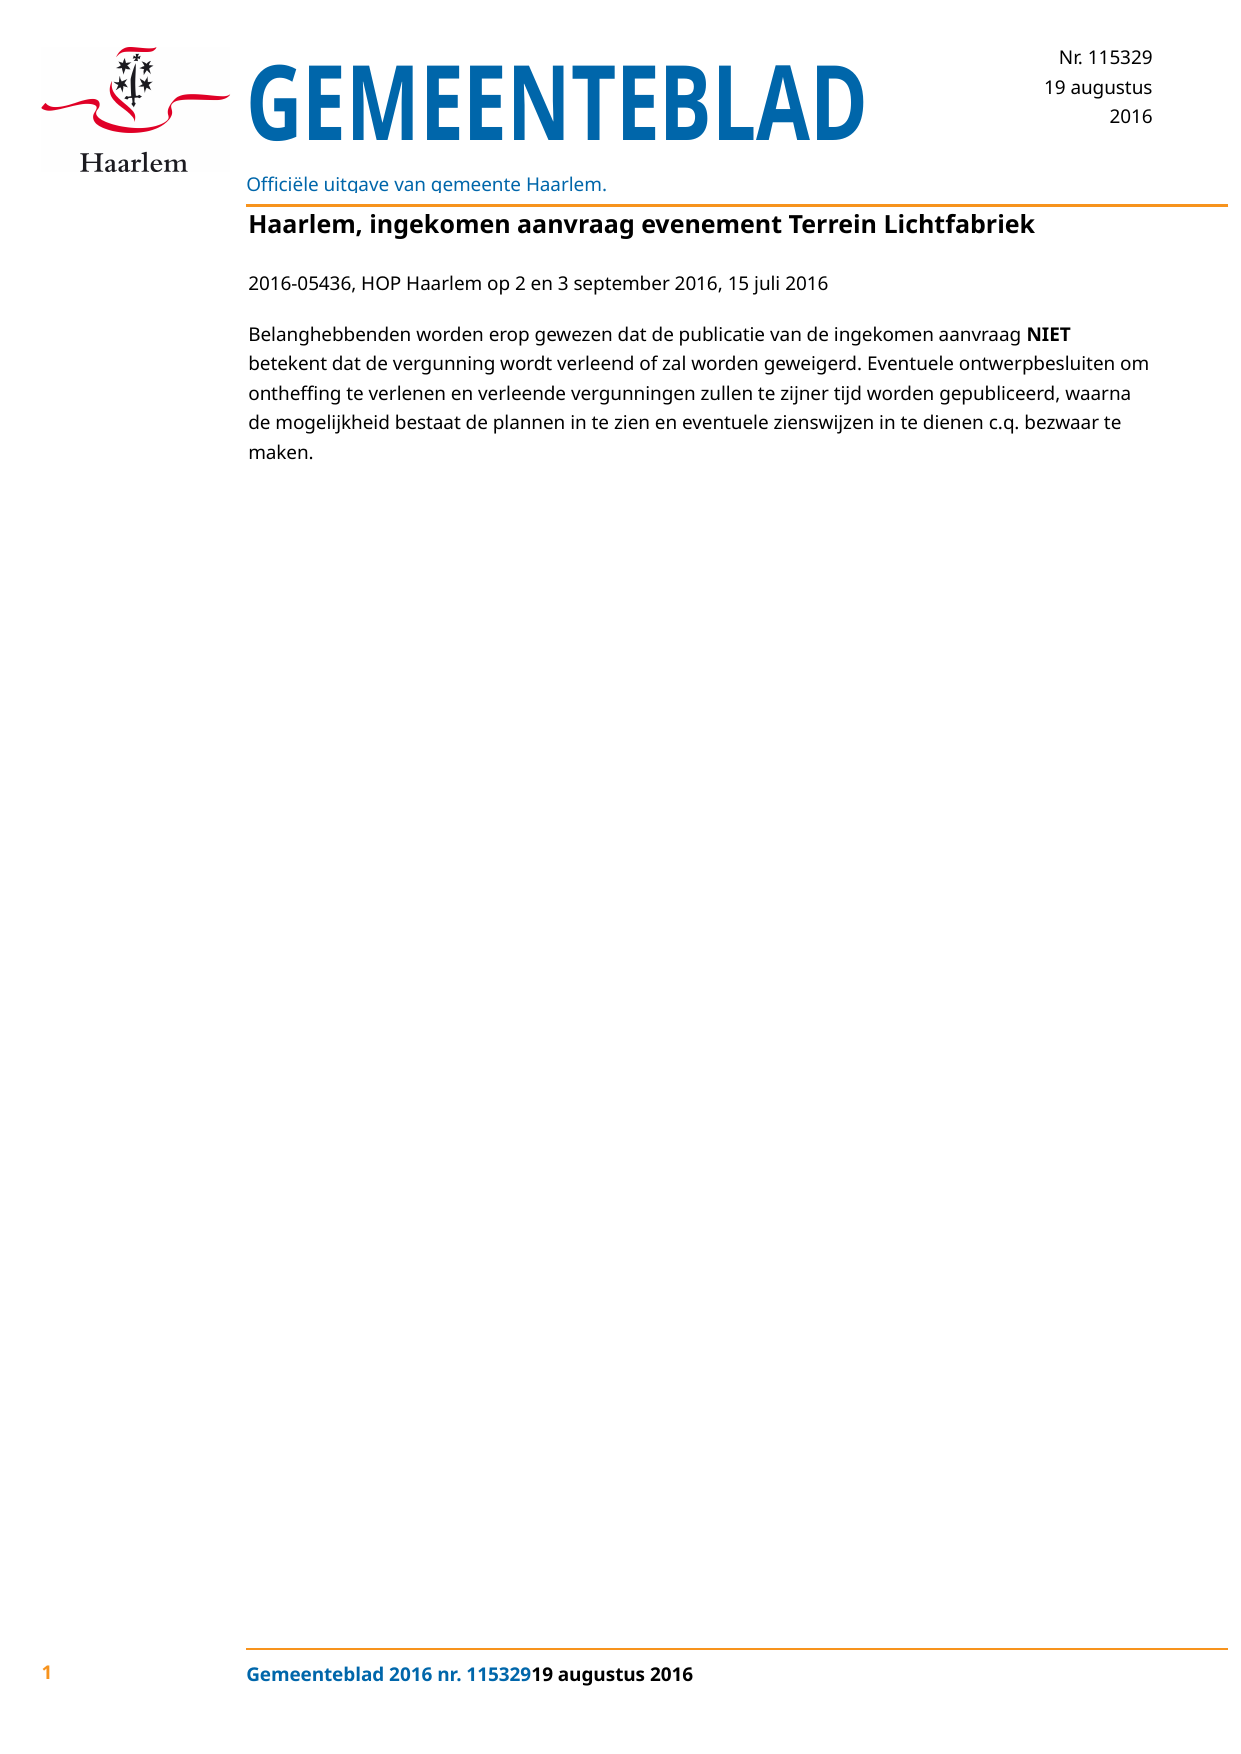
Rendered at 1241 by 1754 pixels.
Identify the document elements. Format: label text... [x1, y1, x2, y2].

text Haarlem, ingekomen aanvraag evenement Terrein Lichtfabriek [248, 207, 1152, 241]
text 2016-05436, HOP Haarlem op 2 en 3 september 2016, 15 juli 2016 [248, 270, 1152, 296]
text Belanghebbenden worden erop gewezen dat de publicatie van de ingekomen aanvraag NIET betekent dat de vergunning wordt verleend of zal worden geweigerd. Eventuele ontwerpbesluiten om ontheffing te verlenen en verleende vergunningen zullen te zijner tijd worden gepubliceerd, waarna de mogelijkheid bestaat de plannen in te zien en eventuele zienswijzen in te dienen c.q. bezwaar te maken. [248, 321, 1152, 465]
picture [41, 47, 231, 172]
